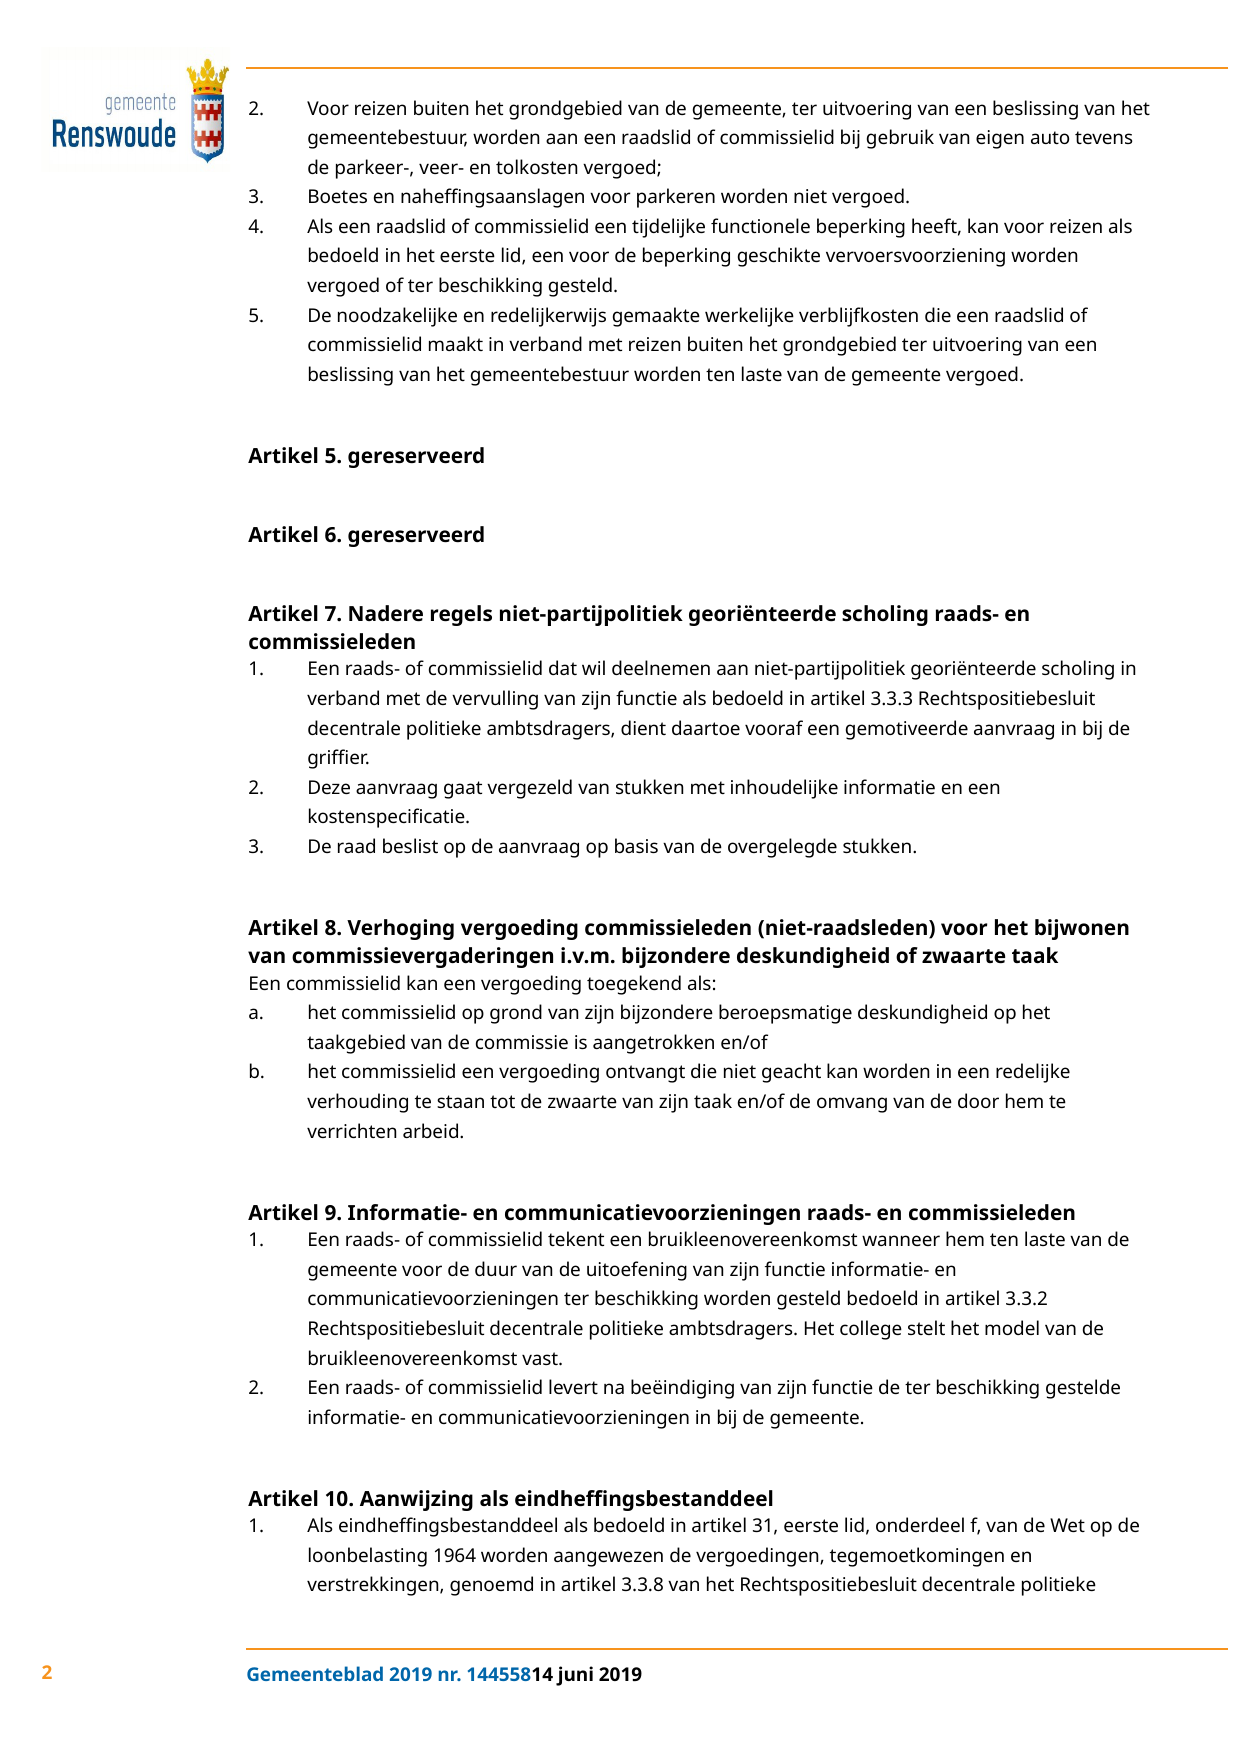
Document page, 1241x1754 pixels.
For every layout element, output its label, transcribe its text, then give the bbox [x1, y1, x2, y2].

picture [41, 47, 231, 172]
list Voor reizen buiten het grondgebied van de gemeente, ter uitvoering van een beslissing van het gemeentebestuur, worden aan een raadslid of commissielid bij gebruik van eigen auto tevens de parkeer-, veer- en tolkosten vergoed; [248, 95, 1152, 180]
text Artikel 7. Nadere regels niet-partijpolitiek georiënteerde scholing raads- en commissieleden [248, 599, 1152, 656]
list Deze aanvraag gaat vergezeld van stukken met inhoudelijke informatie en een kostenspecificatie. [248, 774, 1152, 829]
text Artikel 8. Verhoging vergoeding commissieleden (niet-raadsleden) voor het bijwonen van commissievergaderingen i.v.m. bijzondere deskundigheid of zwaarte taak [248, 913, 1152, 970]
text Artikel 10. Aanwijzing als eindheffingsbestanddeel [248, 1484, 1152, 1512]
list Als eindheffingsbestanddeel als bedoeld in artikel 31, eerste lid, onderdeel f, van de Wet op de loonbelasting 1964 worden aangewezen de vergoedingen, tegemoetkomingen en verstrekkingen, genoemd in artikel 3.3.8 van het Rechtspositiebesluit decentrale politieke [248, 1512, 1152, 1597]
list Een raads- of commissielid tekent een bruikleenovereenkomst wanneer hem ten laste van de gemeente voor de duur van de uitoefening van zijn functie informatie- en communicatievoorzieningen ter beschikking worden gesteld bedoeld in artikel 3.3.2 Rechtspositiebesluit decentrale politieke ambtsdragers. Het college stelt het model van de bruikleenovereenkomst vast. [248, 1226, 1152, 1370]
list het commissielid op grond van zijn bijzondere beroepsmatige deskundigheid op het taakgebied van de commissie is aangetrokken en/of [248, 999, 1152, 1055]
list Een raads- of commissielid dat wil deelnemen aan niet-partijpolitiek georiënteerde scholing in verband met de vervulling van zijn functie als bedoeld in artikel 3.3.3 Rechtspositiebesluit decentrale politieke ambtsdragers, dient daartoe vooraf een gemotiveerde aanvraag in bij de griffier. [248, 656, 1152, 770]
list Als een raadslid of commissielid een tijdelijke functionele beperking heeft, kan voor reizen als bedoeld in het eerste lid, een voor de beperking geschikte vervoersvoorziening worden vergoed of ter beschikking gesteld. [248, 213, 1152, 298]
text Artikel 6. gereserveerd [248, 520, 1152, 548]
list Een raads- of commissielid levert na beëindiging van zijn functie de ter beschikking gestelde informatie- en communicatievoorzieningen in bij de gemeente. [248, 1374, 1152, 1429]
list Boetes en naheffingsaanslagen voor parkeren worden niet vergoed. [248, 183, 1152, 209]
list De noodzakelijke en redelijkerwijs gemaakte werkelijke verblijfkosten die een raadslid of commissielid maakt in verband met reizen buiten het grondgebied ter uitvoering van een beslissing van het gemeentebestuur worden ten laste van de gemeente vergoed. [248, 302, 1152, 387]
list De raad beslist op de aanvraag op basis van de overgelegde stukken. [248, 833, 1152, 859]
text Artikel 9. Informatie- en communicatievoorzieningen raads- en commissieleden [248, 1198, 1152, 1226]
text Een commissielid kan een vergoeding toegekend als: [248, 970, 1152, 996]
text Artikel 5. gereserveerd [248, 441, 1152, 469]
list het commissielid een vergoeding ontvangt die niet geacht kan worden in een redelijke verhouding te staan tot de zwaarte van zijn taak en/of de omvang van de door hem te verrichten arbeid. [248, 1059, 1152, 1144]
